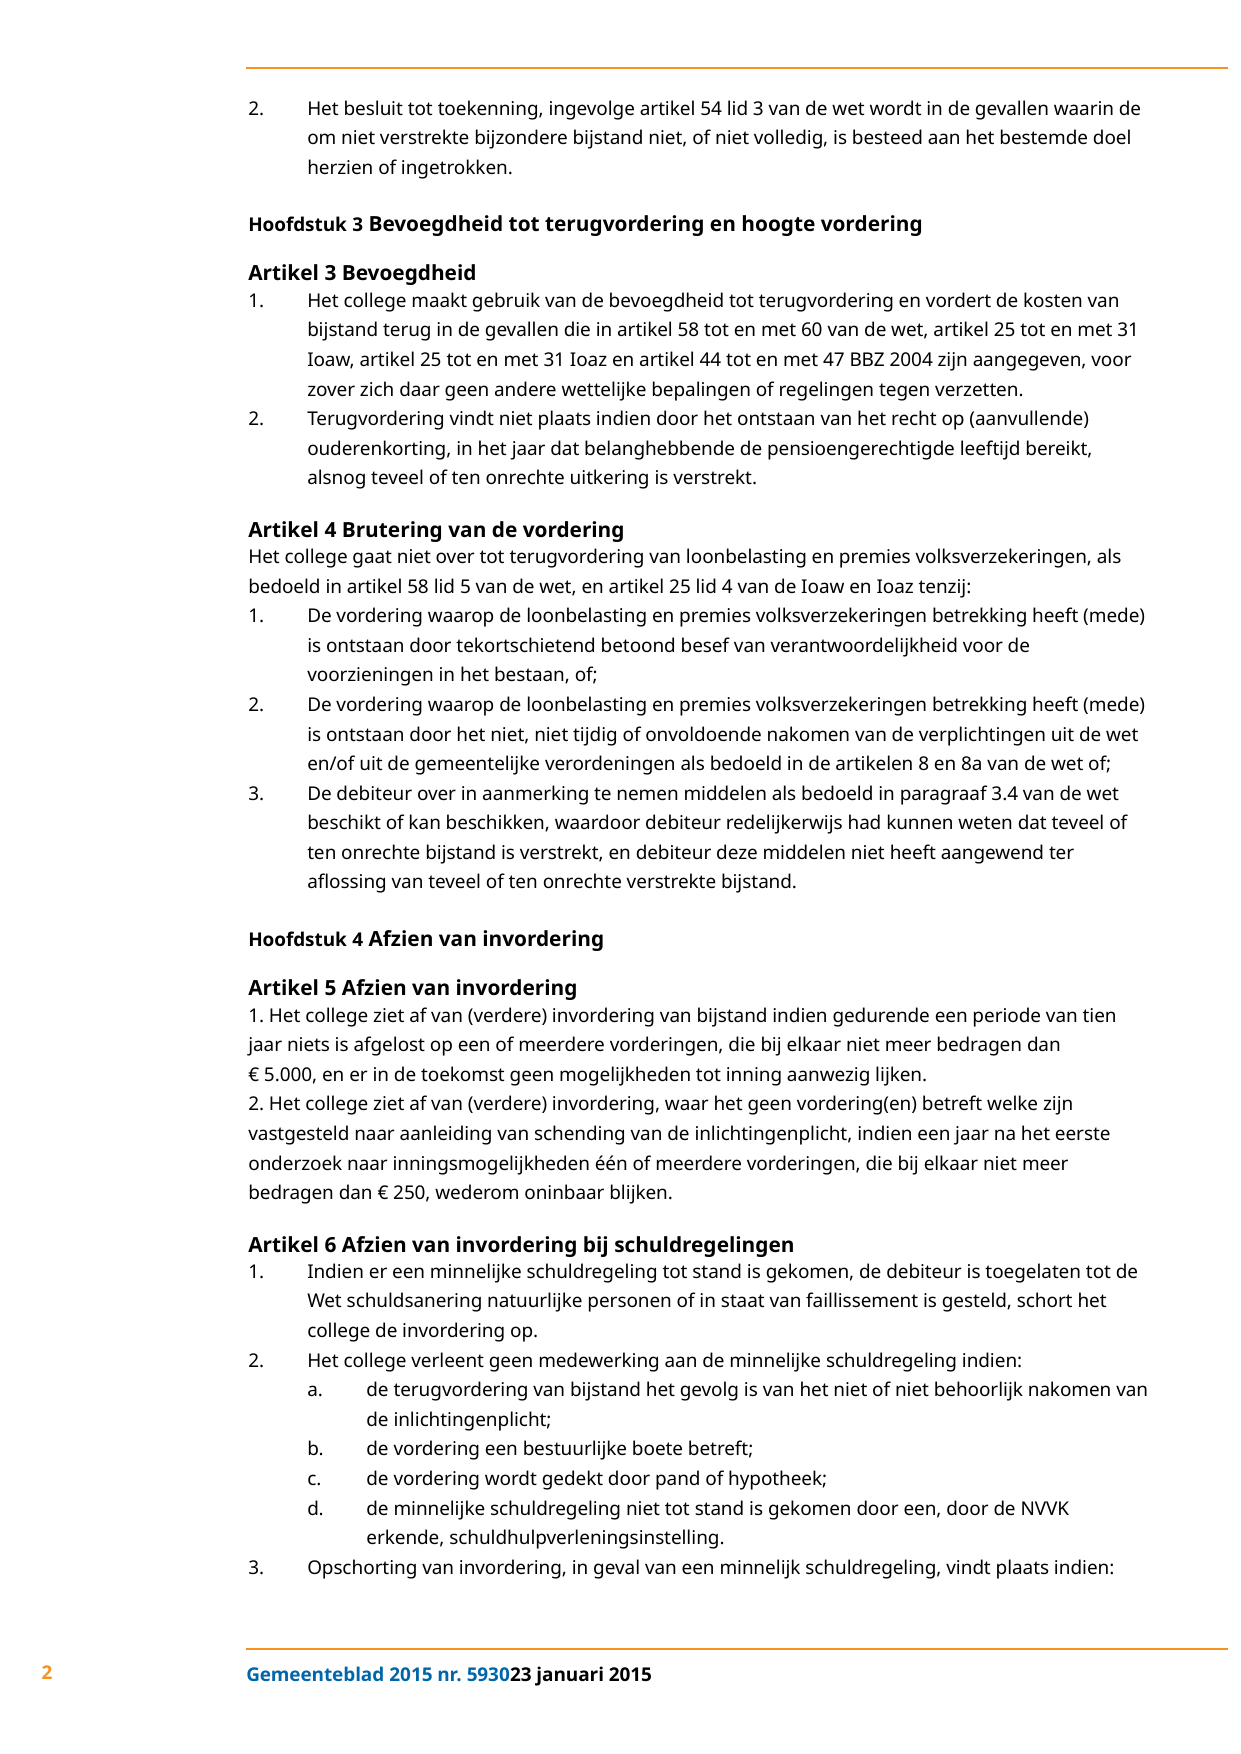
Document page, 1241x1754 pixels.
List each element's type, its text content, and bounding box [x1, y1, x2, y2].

list de terugvordering van bijstand het gevolg is van het niet of niet behoorlijk nakomen van de inlichtingenplicht; [307, 1376, 1152, 1432]
list Indien er een minnelijke schuldregeling tot stand is gekomen, de debiteur is toegelaten tot de Wet schuldsanering natuurlijke personen of in staat van faillissement is gesteld, schort het college de invordering op. [248, 1258, 1152, 1343]
list de minnelijke schuldregeling niet tot stand is gekomen door een, door de NVVK erkende, schuldhulpverleningsinstelling. [307, 1495, 1152, 1550]
list Het college verleent geen medewerking aan de minnelijke schuldregeling indien: [248, 1347, 1152, 1373]
text Hoofdstuk 3 Bevoegdheid tot terugvordering en hoogte vordering [248, 209, 1152, 238]
text 1. Het college ziet af van (verdere) invordering van bijstand indien gedurende een periode van tien jaar niets is afgelost op een of meerdere vorderingen, die bij elkaar niet meer bedragen dan [248, 1002, 1152, 1057]
list De debiteur over in aanmerking te nemen middelen als bedoeld in paragraaf 3.4 van de wet beschikt of kan beschikken, waardoor debiteur redelijkerwijs had kunnen weten dat teveel of ten onrechte bijstand is verstrekt, en debiteur deze middelen niet heeft aangewend ter aflossing van teveel of ten onrechte verstrekte bijstand. [248, 780, 1152, 894]
text Het college gaat niet over tot terugvordering van loonbelasting en premies volksverzekeringen, als bedoeld in artikel 58 lid 5 van de wet, en artikel 25 lid 4 van de Ioaw en Ioaz tenzij: [248, 543, 1152, 599]
text Artikel 6 Afzien van invordering bij schuldregelingen [248, 1230, 1152, 1258]
list Het besluit tot toekenning, ingevolge artikel 54 lid 3 van de wet wordt in de gevallen waarin de om niet verstrekte bijzondere bijstand niet, of niet volledig, is besteed aan het bestemde doel herzien of ingetrokken. [248, 95, 1152, 180]
text Hoofdstuk 4 Afzien van invordering [248, 924, 1152, 952]
text Artikel 5 Afzien van invordering [248, 973, 1152, 1002]
list de vordering een bestuurlijke boete betreft; [307, 1436, 1152, 1461]
text Artikel 4 Brutering van de vordering [248, 515, 1152, 543]
list Opschorting van invordering, in geval van een minnelijk schuldregeling, vindt plaats indien: [248, 1554, 1152, 1580]
text € 5.000, en er in de toekomst geen mogelijkheden tot inning aanwezig lijken. [248, 1061, 1152, 1087]
picture [41, 47, 231, 172]
list De vordering waarop de loonbelasting en premies volksverzekeringen betrekking heeft (mede) is ontstaan door het niet, niet tijdig of onvoldoende nakomen van de verplichtingen uit de wet en/of uit de gemeentelijke verordeningen als bedoeld in de artikelen 8 en 8a van de wet of; [248, 691, 1152, 776]
list de vordering wordt gedekt door pand of hypotheek; [307, 1465, 1152, 1491]
text Artikel 3 Bevoegdheid [248, 258, 1152, 287]
list Het college maakt gebruik van de bevoegdheid tot terugvordering en vordert de kosten van bijstand terug in de gevallen die in artikel 58 tot en met 60 van de wet, artikel 25 tot en met 31 Ioaw, artikel 25 tot en met 31 Ioaz en artikel 44 tot en met 47 BBZ 2004 zijn aangegeven, voor zover zich daar geen andere wettelijke bepalingen of regelingen tegen verzetten. [248, 287, 1152, 401]
list Terugvordering vindt niet plaats indien door het ontstaan van het recht op (aanvullende) ouderenkorting, in het jaar dat belanghebbende de pensioengerechtigde leeftijd bereikt, alsnog teveel of ten onrechte uitkering is verstrekt. [248, 405, 1152, 490]
text 2. Het college ziet af van (verdere) invordering, waar het geen vordering(en) betreft welke zijn vastgesteld naar aanleiding van schending van de inlichtingenplicht, indien een jaar na het eerste onderzoek naar inningsmogelijkheden één of meerdere vorderingen, die bij elkaar niet meer bedragen dan € 250, wederom oninbaar blijken. [248, 1091, 1152, 1205]
list De vordering waarop de loonbelasting en premies volksverzekeringen betrekking heeft (mede) is ontstaan door tekortschietend betoond besef van verantwoordelijkheid voor de voorzieningen in het bestaan, of; [248, 602, 1152, 687]
